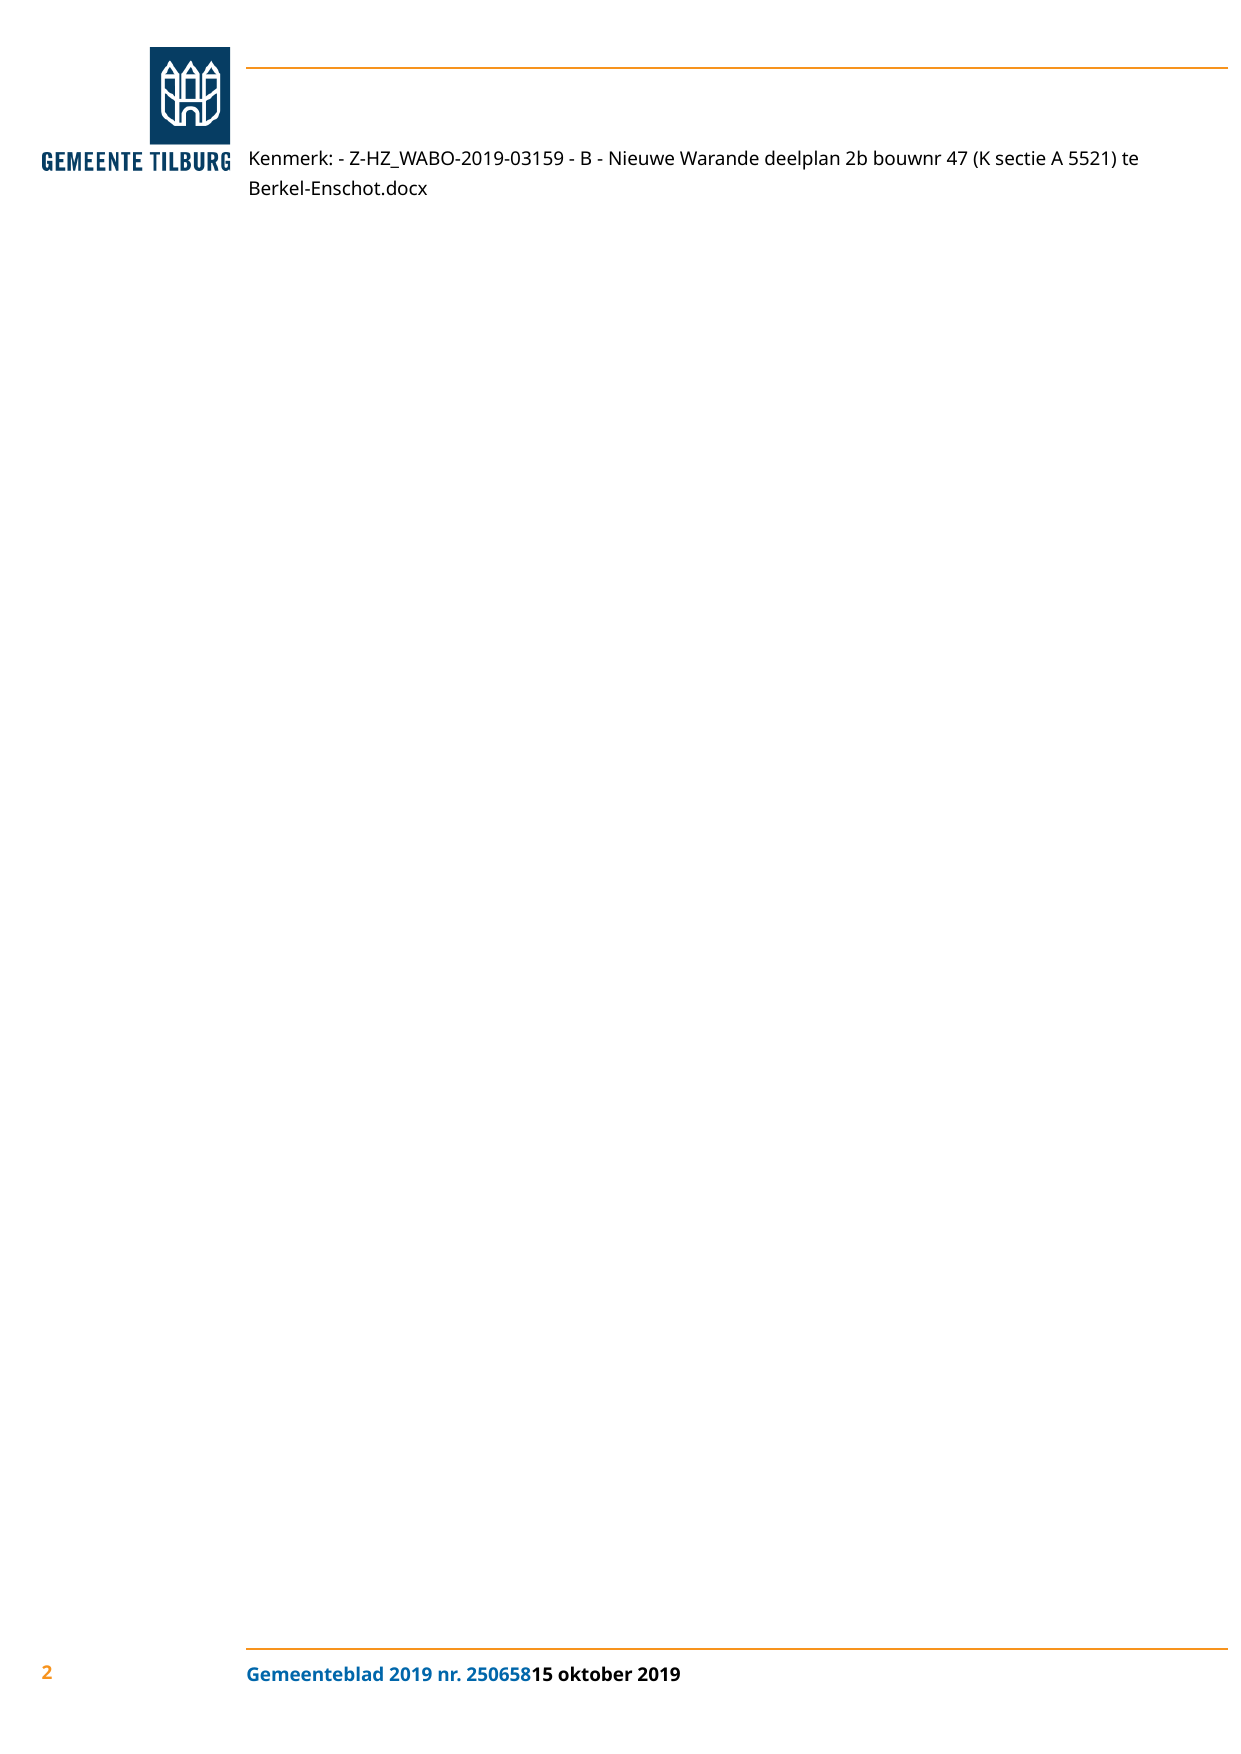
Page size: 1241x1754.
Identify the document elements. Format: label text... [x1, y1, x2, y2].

text Kenmerk: - Z-HZ_WABO-2019-03159 - B - Nieuwe Warande deelplan 2b bouwnr 47 (K sectie A 5521) te Berkel-Enschot.docx [248, 145, 1152, 201]
picture [41, 47, 231, 172]
